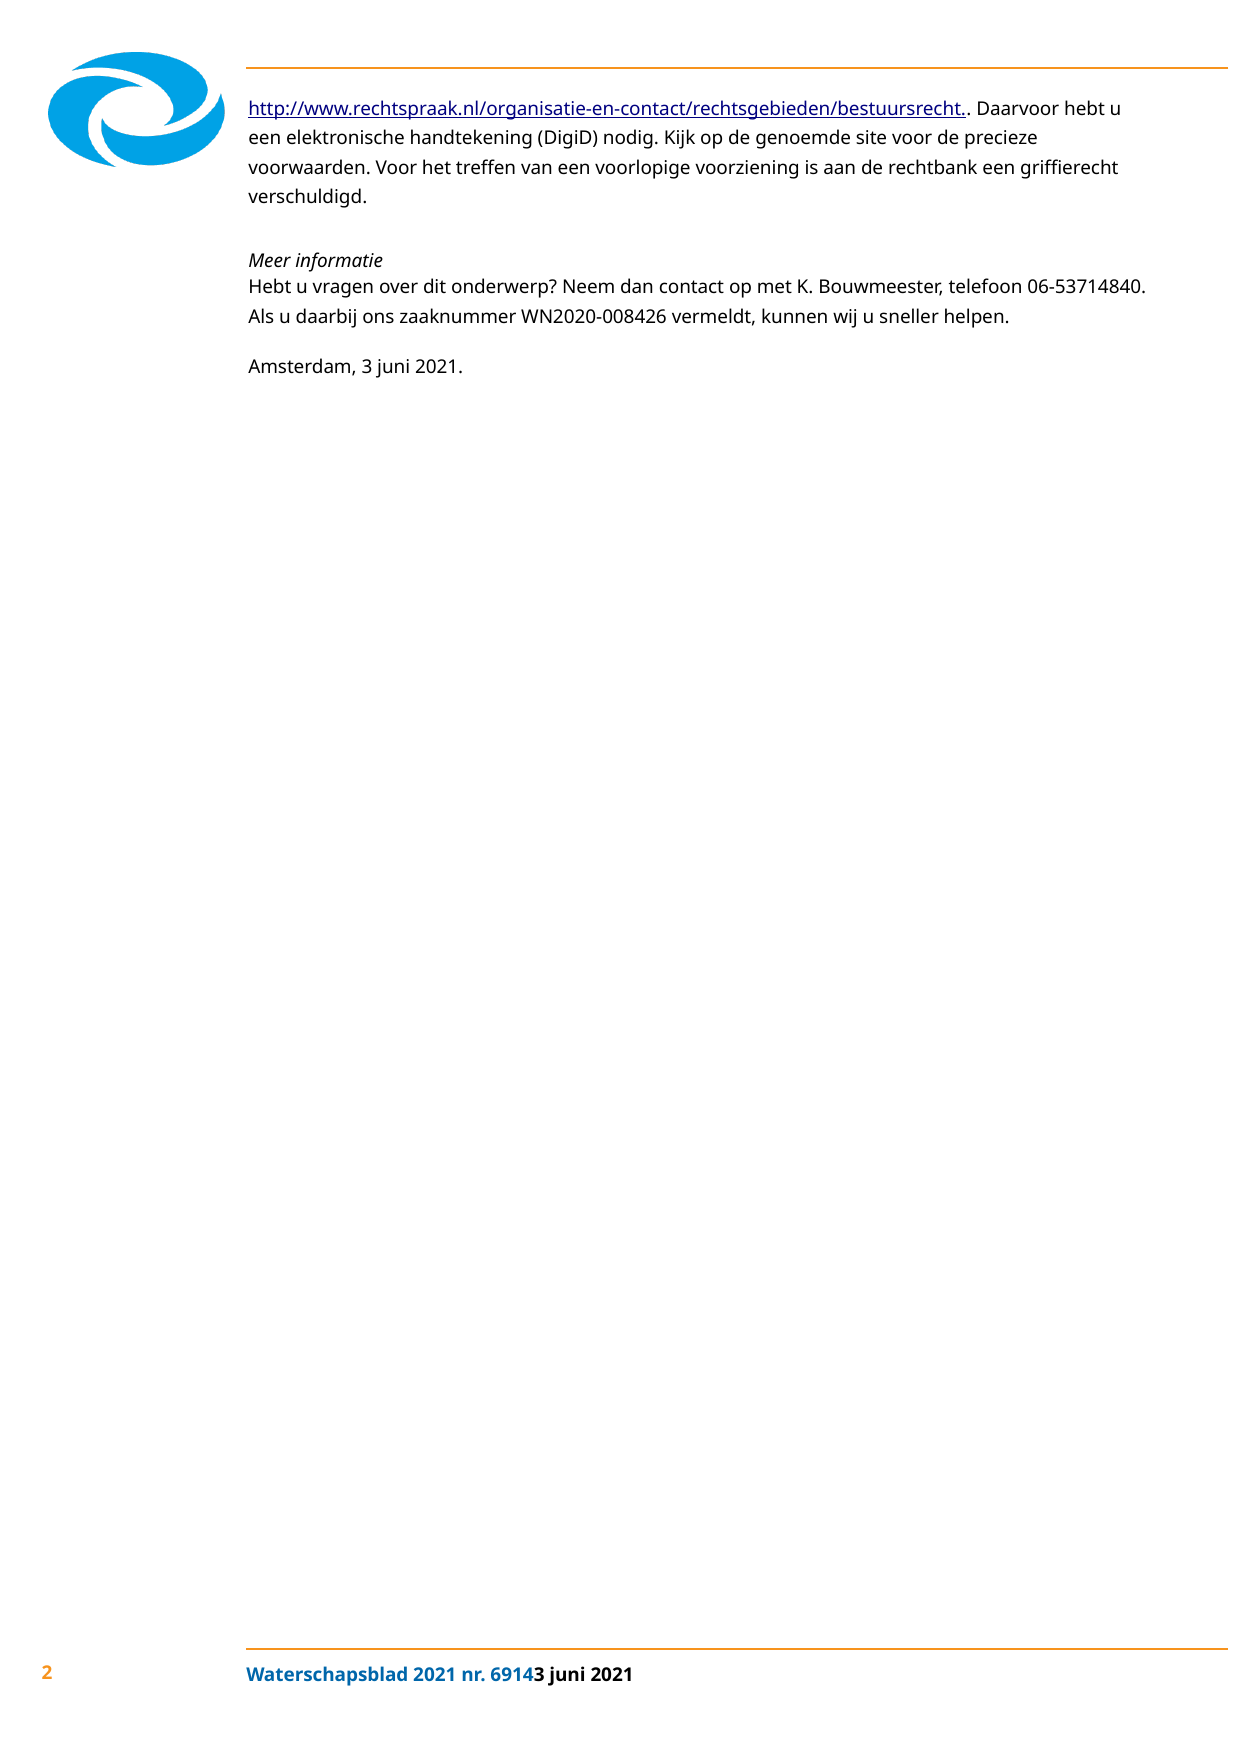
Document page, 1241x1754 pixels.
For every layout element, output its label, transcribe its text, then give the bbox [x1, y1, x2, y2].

text Hebt u vragen over dit onderwerp? Neem dan contact op met K. Bouwmeester, telefoon 06-53714840. Als u daarbij ons zaaknummer WN2020-008426 vermeldt, kunnen wij u sneller helpen. [248, 273, 1152, 328]
text http://www.rechtspraak.nl/organisatie-en-contact/rechtsgebieden/bestuursrecht.. Daarvoor hebt u een elektronische handtekening (DigiD) nodig. Kijk op de genoemde site voor de precieze voorwaarden. Voor het treffen van een voorlopige voorziening is aan de rechtbank een griffierecht verschuldigd. [248, 95, 1152, 209]
text Amsterdam, 3 juni 2021. [248, 353, 1152, 379]
picture [41, 47, 231, 172]
text Meer informatie [248, 247, 1152, 273]
